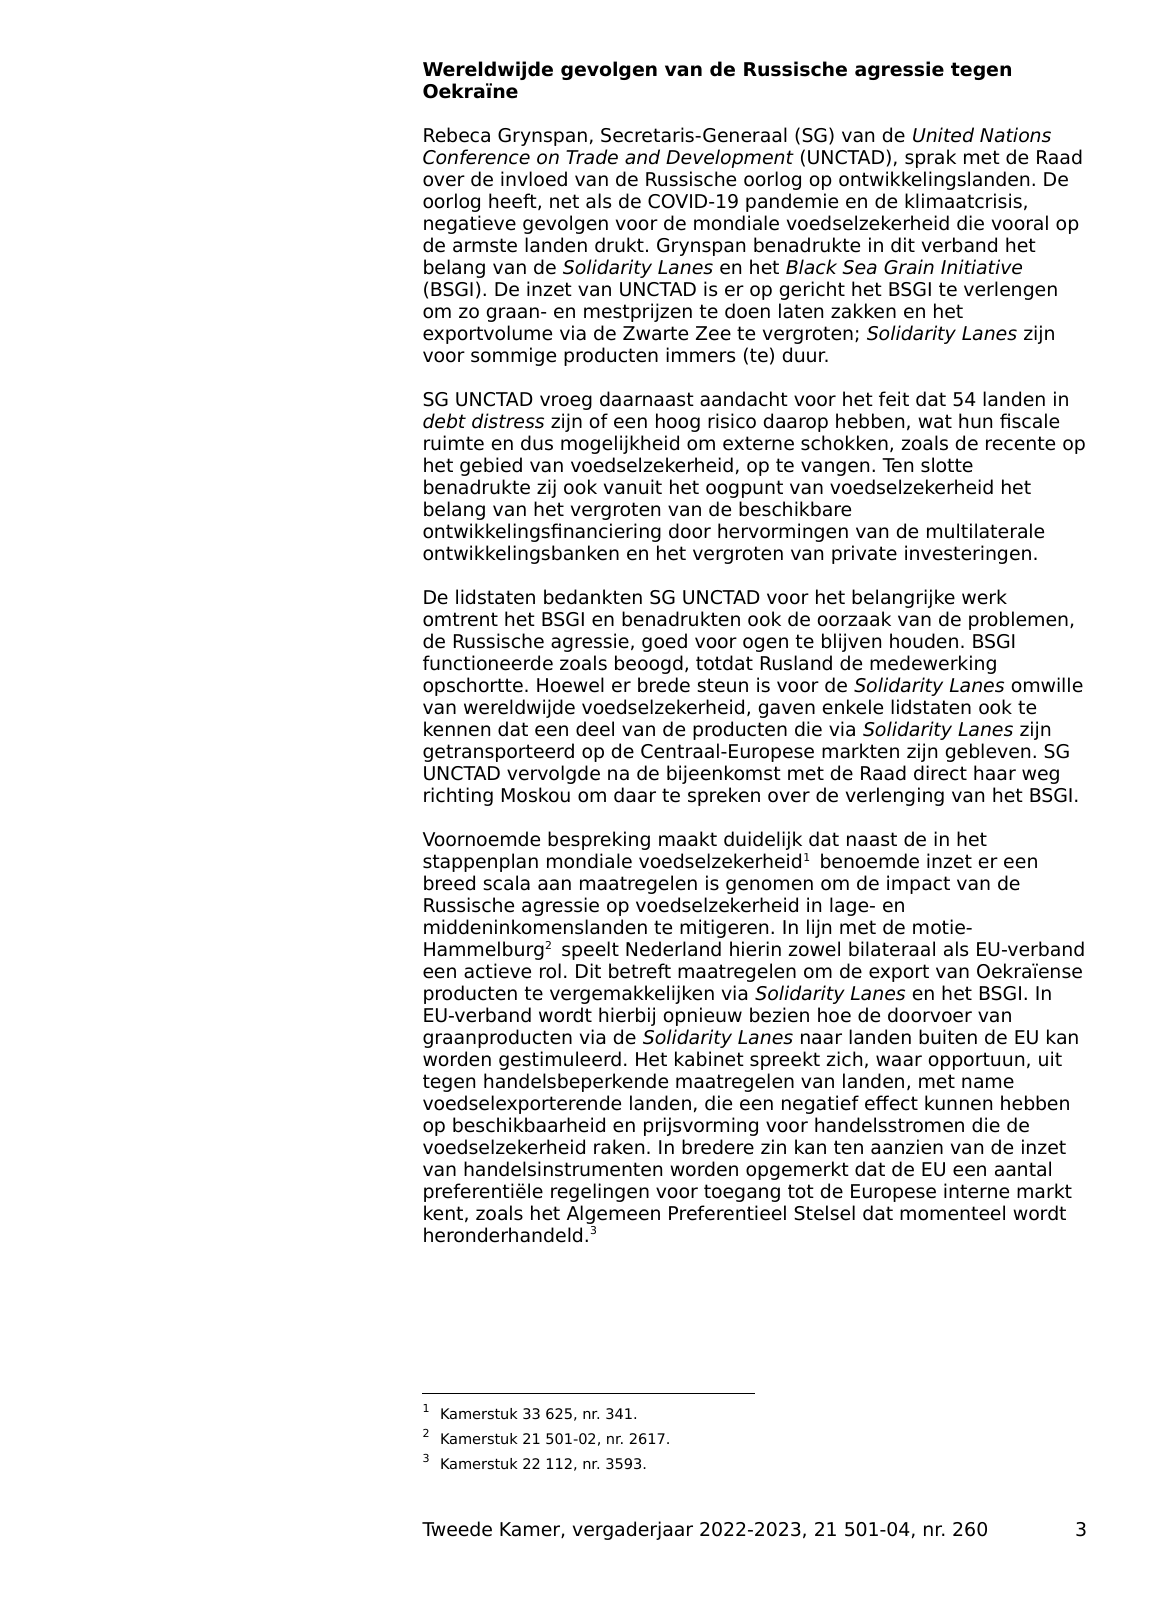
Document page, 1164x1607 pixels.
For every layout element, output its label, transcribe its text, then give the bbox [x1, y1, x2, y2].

text Kamerstuk 33 625, nr. 341. [422, 1402, 1087, 1424]
text Voornoemde bespreking maakt duidelijk dat naast de in het stappenplan mondiale voedselzekerheid benoemde inzet er een breed scala aan maatregelen is genomen om de impact van de Russische agressie op voedselzekerheid in lage- en middeninkomenslanden te mitigeren. In lijn met de motie-Hammelburg speelt Nederland hierin zowel bilateraal als EU-verband een actieve rol. Dit betreft maatregelen om de export van Oekraïense producten te vergemakkelijken via Solidarity Lanes en het BSGI. In EU-verband wordt hierbij opnieuw bezien hoe de doorvoer van graanproducten via de Solidarity Lanes naar landen buiten de EU kan worden gestimuleerd. Het kabinet spreekt zich, waar opportuun, uit tegen handelsbeperkende maatregelen van landen, met name voedselexporterende landen, die een negatief effect kunnen hebben op beschikbaarheid en prijsvorming voor handelsstromen die de voedselzekerheid raken. In bredere zin kan ten aanzien van de inzet van handelsinstrumenten worden opgemerkt dat de EU een aantal preferentiële regelingen voor toegang tot de Europese interne markt kent, zoals het Algemeen Preferentieel Stelsel dat momenteel wordt heronderhandeld. [422, 829, 1087, 1247]
subtitle Wereldwijde gevolgen van de Russische agressie tegen Oekraïne [422, 59, 1087, 103]
text Kamerstuk 21 501-02, nr. 2617. [422, 1427, 1087, 1449]
text Rebeca Grynspan, Secretaris-Generaal (SG) van de United Nations Conference on Trade and Development (UNCTAD), sprak met de Raad over de invloed van de Russische oorlog op ontwikkelingslanden. De oorlog heeft, net als de COVID-19 pandemie en de klimaatcrisis, negatieve gevolgen voor de mondiale voedselzekerheid die vooral op de armste landen drukt. Grynspan benadrukte in dit verband het belang van de Solidarity Lanes en het Black Sea Grain Initiative (BSGI). De inzet van UNCTAD is er op gericht het BSGI te verlengen om zo graan- en mestprijzen te doen laten zakken en het exportvolume via de Zwarte Zee te vergroten; Solidarity Lanes zijn voor sommige producten immers (te) duur. [422, 125, 1087, 367]
text De lidstaten bedankten SG UNCTAD voor het belangrijke werk omtrent het BSGI en benadrukten ook de oorzaak van de problemen, de Russische agressie, goed voor ogen te blijven houden. BSGI functioneerde zoals beoogd, totdat Rusland de medewerking opschortte. Hoewel er brede steun is voor de Solidarity Lanes omwille van wereldwijde voedselzekerheid, gaven enkele lidstaten ook te kennen dat een deel van de producten die via Solidarity Lanes zijn getransporteerd op de Centraal-Europese markten zijn gebleven. SG UNCTAD vervolgde na de bijeenkomst met de Raad direct haar weg richting Moskou om daar te spreken over de verlenging van het BSGI. [422, 587, 1087, 807]
text Kamerstuk 22 112, nr. 3593. [422, 1452, 1087, 1474]
text SG UNCTAD vroeg daarnaast aandacht voor het feit dat 54 landen in debt distress zijn of een hoog risico daarop hebben, wat hun fiscale ruimte en dus mogelijkheid om externe schokken, zoals de recente op het gebied van voedselzekerheid, op te vangen. Ten slotte benadrukte zij ook vanuit het oogpunt van voedselzekerheid het belang van het vergroten van de beschikbare ontwikkelingsfinanciering door hervormingen van de multilaterale ontwikkelingsbanken en het vergroten van private investeringen. [422, 389, 1087, 565]
